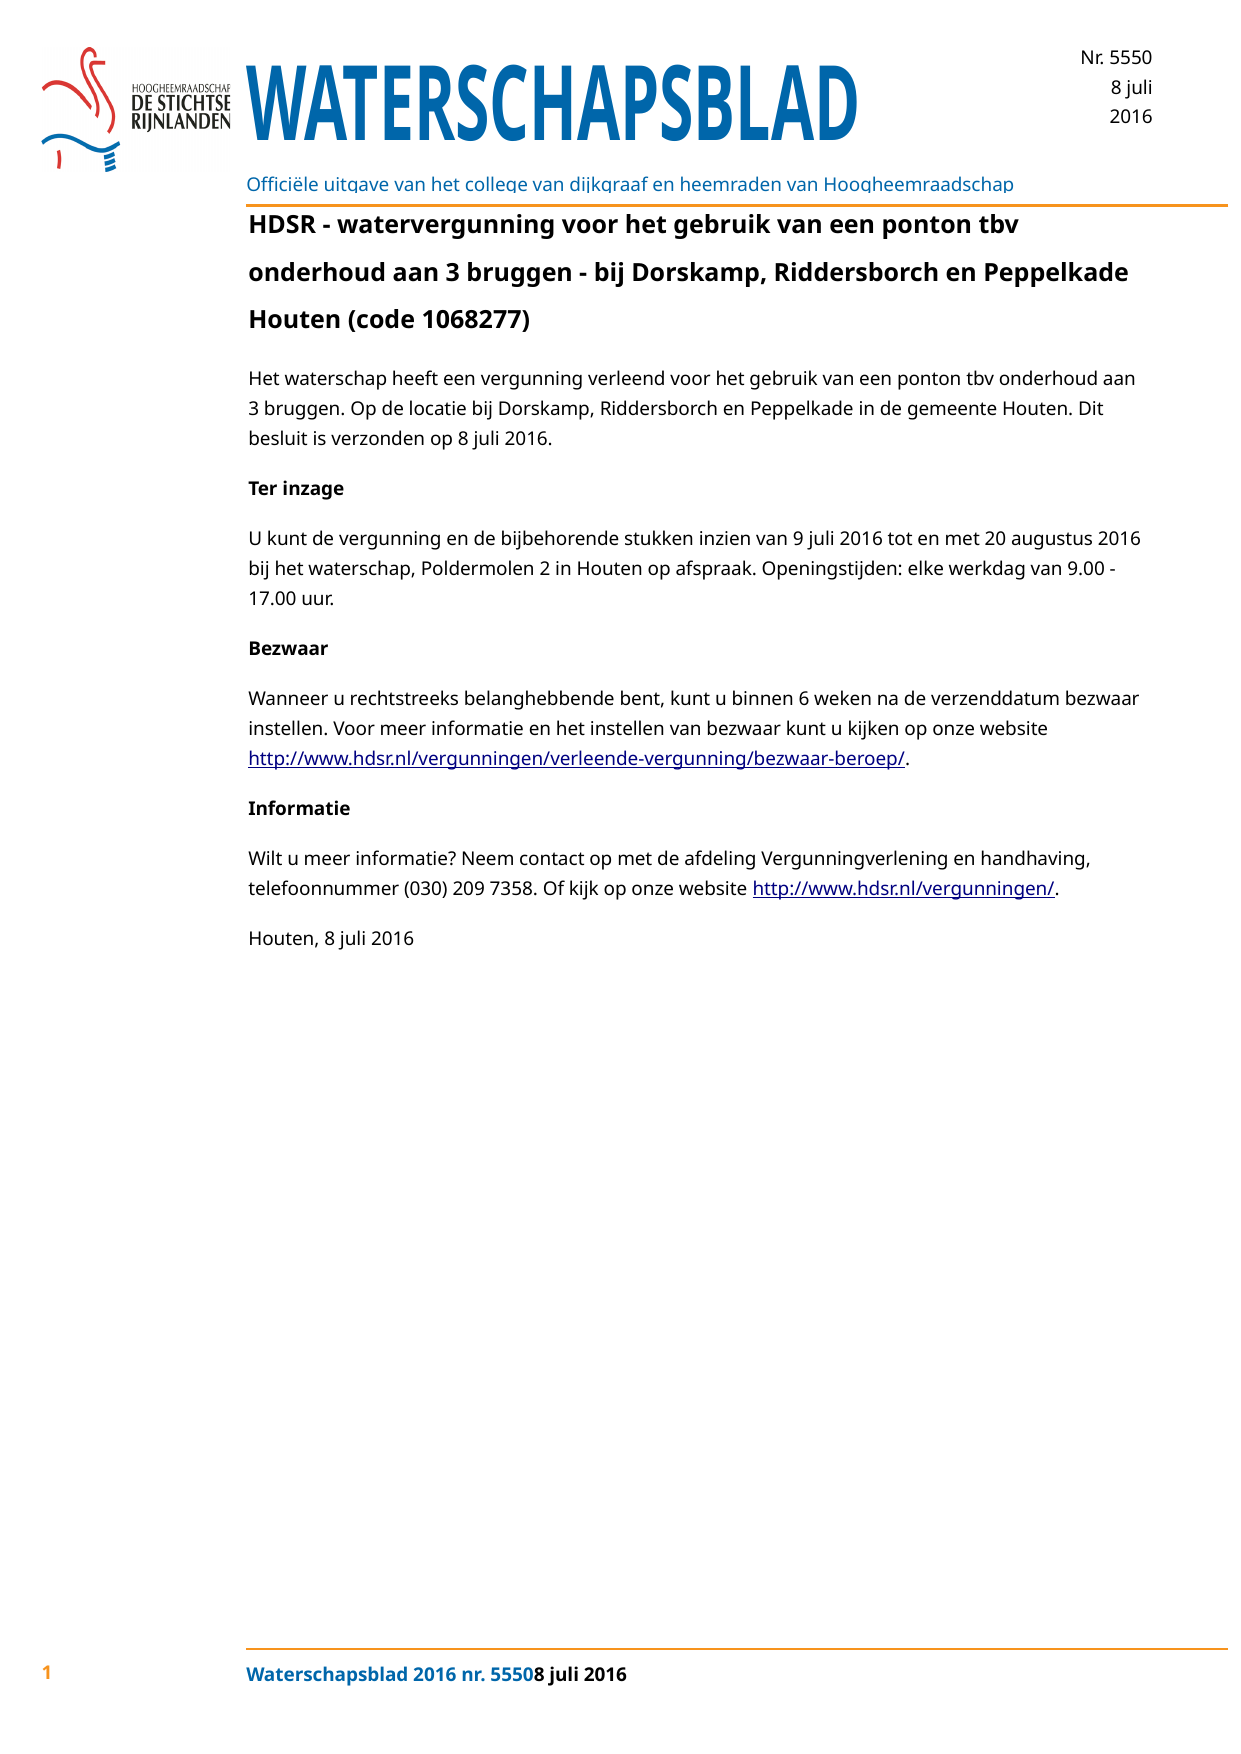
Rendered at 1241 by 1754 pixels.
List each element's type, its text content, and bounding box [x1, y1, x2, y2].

text Het waterschap heeft een vergunning verleend voor het gebruik van een ponton tbv onderhoud aan 3 bruggen. Op de locatie bij Dorskamp, Riddersborch en Peppelkade in de gemeente Houten. Dit besluit is verzonden op 8 juli 2016. [248, 366, 1152, 450]
text Informatie [248, 795, 1152, 821]
text Ter inzage [248, 475, 1152, 501]
text Houten, 8 juli 2016 [248, 926, 1152, 951]
text Wanneer u rechtstreeks belanghebbende bent, kunt u binnen 6 weken na de verzenddatum bezwaar instellen. Voor meer informatie en het instellen van bezwaar kunt u kijken op onze website http://www.hdsr.nl/vergunningen/verleende-vergunning/bezwaar-beroep/. [248, 686, 1152, 770]
picture [41, 47, 231, 172]
text U kunt de vergunning en de bijbehorende stukken inzien van 9 juli 2016 tot en met 20 augustus 2016 bij het waterschap, Poldermolen 2 in Houten op afspraak. Openingstijden: elke werkdag van 9.00 - 17.00 uur. [248, 526, 1152, 610]
text Bezwaar [248, 635, 1152, 661]
text HDSR - watervergunning voor het gebruik van een ponton tbv onderhoud aan 3 bruggen - bij Dorskamp, Riddersborch en Peppelkade Houten (code 1068277) [248, 207, 1152, 336]
text Wilt u meer informatie? Neem contact op met de afdeling Vergunningverlening en handhaving, telefoonnummer (030) 209 7358. Of kijk op onze website http://www.hdsr.nl/vergunningen/. [248, 846, 1152, 901]
